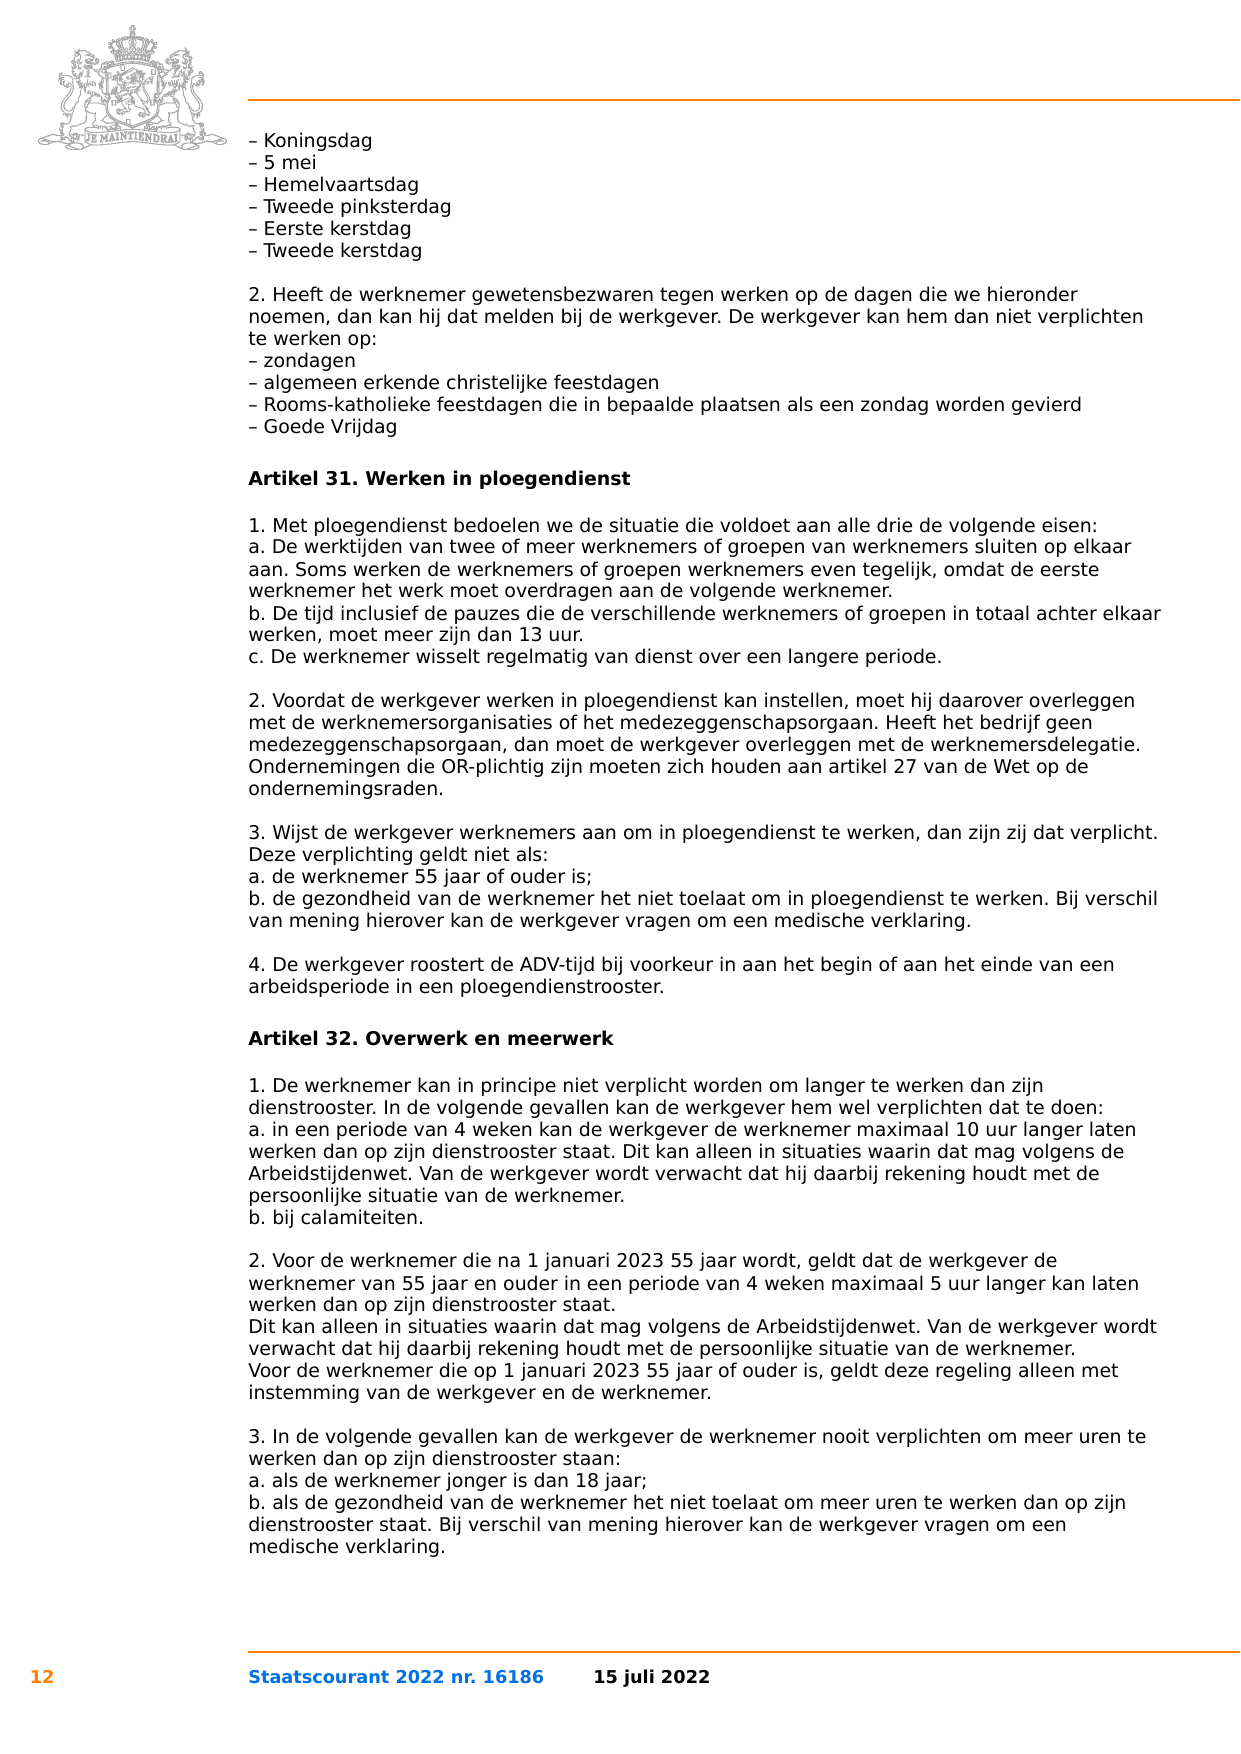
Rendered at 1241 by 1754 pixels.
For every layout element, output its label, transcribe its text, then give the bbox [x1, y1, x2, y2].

text – Eerste kerstdag [248, 218, 1163, 240]
text 4. De werkgever roostert de ADV-tijd bij voorkeur in aan het begin of aan het einde van een arbeidsperiode in een ploegendienstrooster. [248, 954, 1163, 998]
subtitle Artikel 31. Werken in ploegendienst [248, 467, 1163, 489]
text 2. Heeft de werknemer gewetensbezwaren tegen werken op de dagen die we hieronder noemen, dan kan hij dat melden bij de werkgever. De werkgever kan hem dan niet verplichten te werken op: [248, 284, 1163, 349]
text – Rooms-katholieke feestdagen die in bepaalde plaatsen als een zondag worden gevierd [248, 393, 1163, 416]
text b. als de gezondheid van de werknemer het niet toelaat om meer uren te werken dan op zijn dienstrooster staat. Bij verschil van mening hierover kan de werkgever vragen om een medische verklaring. [248, 1492, 1163, 1558]
text 1. Met ploegendienst bedoelen we de situatie die voldoet aan alle drie de volgende eisen: [248, 514, 1163, 536]
text – Koningsdag [248, 130, 1163, 152]
text – Hemelvaartsdag [248, 174, 1163, 196]
text – algemeen erkende christelijke feestdagen [248, 372, 1163, 393]
text – 5 mei [248, 152, 1163, 174]
text Voor de werknemer die op 1 januari 2023 55 jaar of ouder is, geldt deze regeling alleen met instemming van de werkgever en de werknemer. [248, 1360, 1163, 1404]
text – zondagen [248, 349, 1163, 372]
text b. de gezondheid van de werknemer het niet toelaat om in ploegendienst te werken. Bij verschil van mening hierover kan de werkgever vragen om een medische verklaring. [248, 888, 1163, 932]
text 3. Wijst de werkgever werknemers aan om in ploegendienst te werken, dan zijn zij dat verplicht. Deze verplichting geldt niet als: [248, 822, 1163, 866]
text – Tweede pinksterdag [248, 196, 1163, 218]
text Dit kan alleen in situaties waarin dat mag volgens de Arbeidstijdenwet. Van de werkgever wordt verwacht dat hij daarbij rekening houdt met de persoonlijke situatie van de werknemer. [248, 1316, 1163, 1360]
text 2. Voor de werknemer die na 1 januari 2023 55 jaar wordt, geldt dat de werkgever de werknemer van 55 jaar en ouder in een periode van 4 weken maximaal 5 uur langer kan laten werken dan op zijn dienstrooster staat. [248, 1250, 1163, 1316]
text a. in een periode van 4 weken kan de werkgever de werknemer maximaal 10 uur langer laten werken dan op zijn dienstrooster staat. Dit kan alleen in situaties waarin dat mag volgens de Arbeidstijdenwet. Van de werkgever wordt verwacht dat hij daarbij rekening houdt met de persoonlijke situatie van de werknemer. [248, 1119, 1163, 1207]
picture [38, 25, 227, 150]
text b. bij calamiteiten. [248, 1207, 1163, 1228]
text a. de werknemer 55 jaar of ouder is; [248, 866, 1163, 888]
text a. De werktijden van twee of meer werknemers of groepen van werknemers sluiten op elkaar aan. Soms werken de werknemers of groepen werknemers even tegelijk, omdat de eerste werknemer het werk moet overdragen aan de volgende werknemer. [248, 536, 1163, 602]
text c. De werknemer wisselt regelmatig van dienst over een langere periode. [248, 646, 1163, 668]
text 2. Voordat de werkgever werken in ploegendienst kan instellen, moet hij daarover overleggen met de werknemersorganisaties of het medezeggenschapsorgaan. Heeft het bedrijf geen medezeggenschapsorgaan, dan moet de werkgever overleggen met de werknemersdelegatie. Ondernemingen die OR-plichtig zijn moeten zich houden aan artikel 27 van de Wet op de ondernemingsraden. [248, 690, 1163, 800]
text – Goede Vrijdag [248, 416, 1163, 437]
text a. als de werknemer jonger is dan 18 jaar; [248, 1470, 1163, 1492]
text 3. In de volgende gevallen kan de werkgever de werknemer nooit verplichten om meer uren te werken dan op zijn dienstrooster staan: [248, 1426, 1163, 1470]
text – Tweede kerstdag [248, 240, 1163, 262]
text 1. De werknemer kan in principe niet verplicht worden om langer te werken dan zijn dienstrooster. In de volgende gevallen kan de werkgever hem wel verplichten dat te doen: [248, 1075, 1163, 1119]
text b. De tijd inclusief de pauzes die de verschillende werknemers of groepen in totaal achter elkaar werken, moet meer zijn dan 13 uur. [248, 602, 1163, 646]
subtitle Artikel 32. Overwerk en meerwerk [248, 1028, 1163, 1050]
